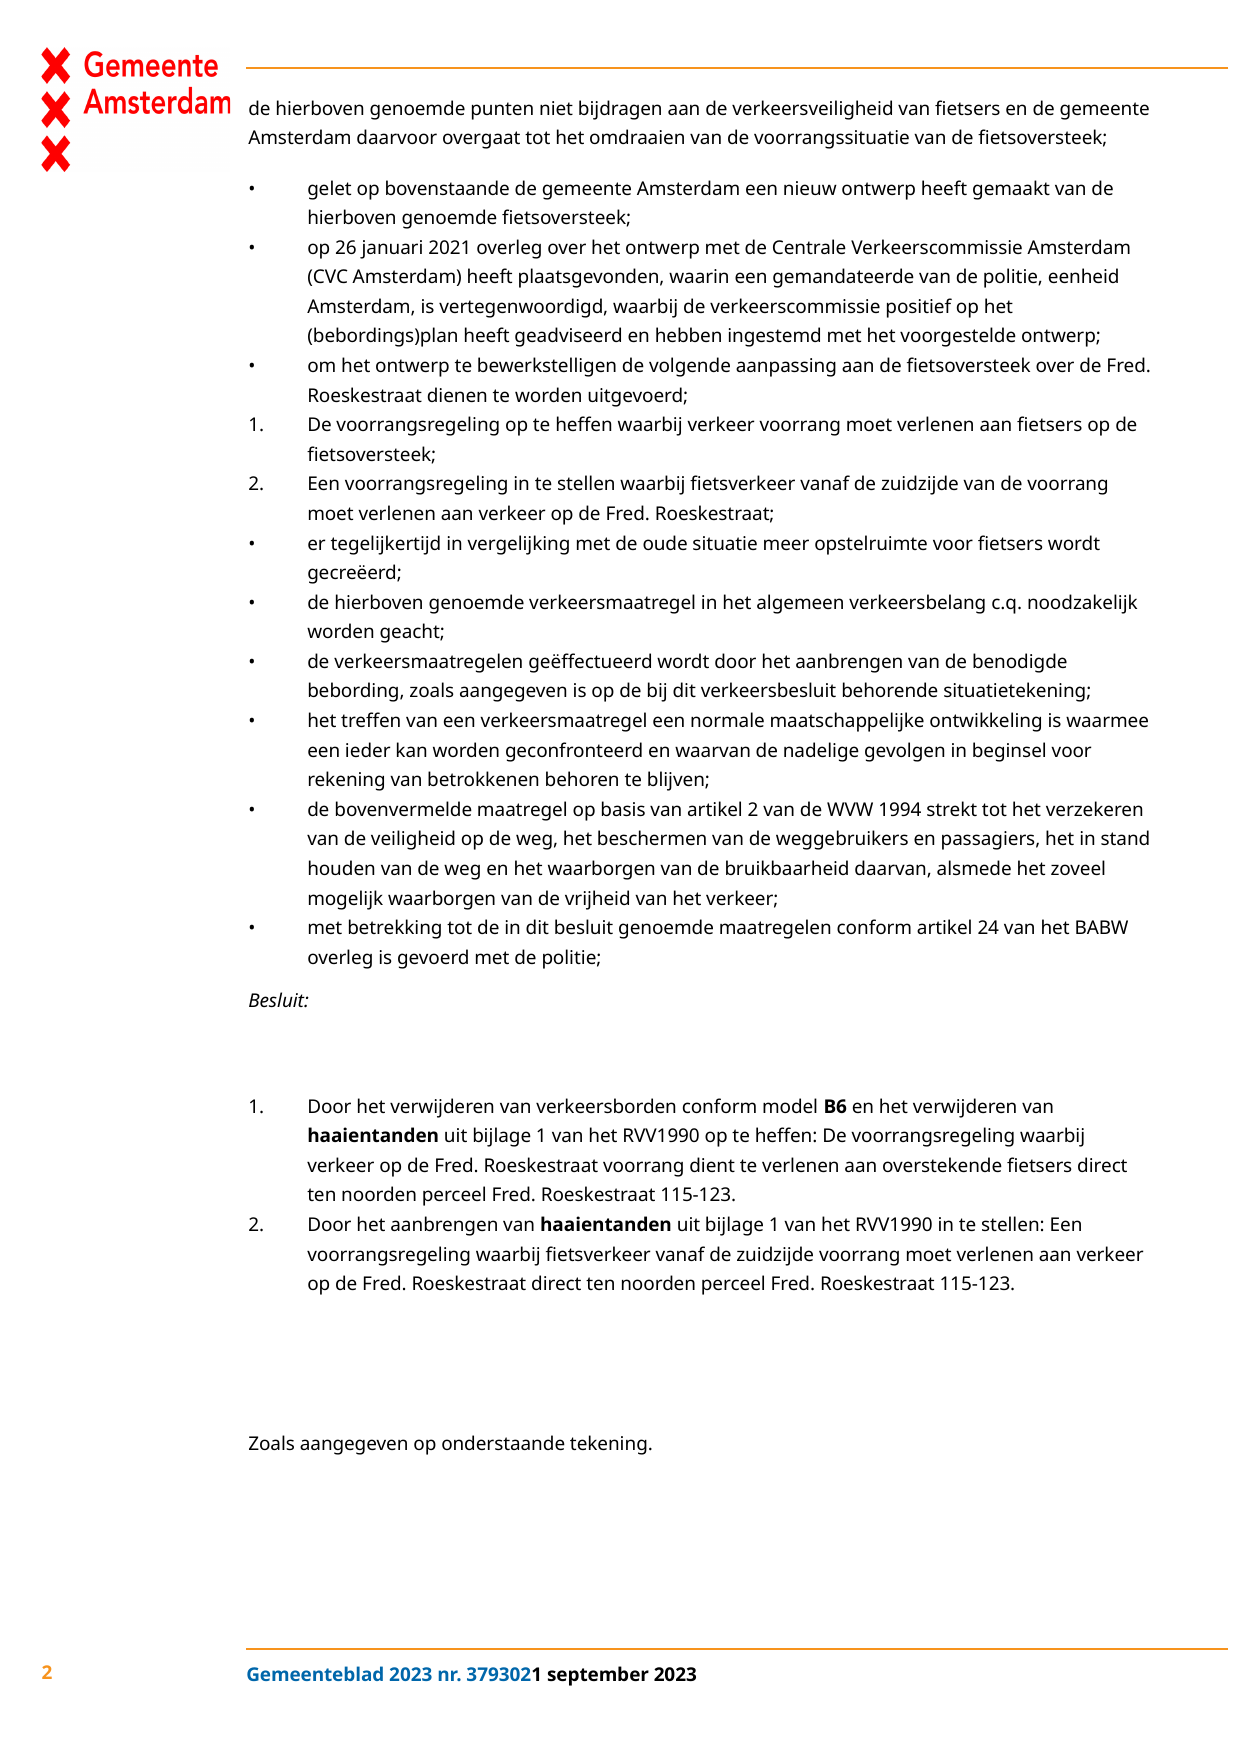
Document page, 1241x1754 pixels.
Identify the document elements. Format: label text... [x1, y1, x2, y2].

picture [41, 47, 231, 172]
list de bovenvermelde maatregel op basis van artikel 2 van de WVW 1994 strekt tot het verzekeren van de veiligheid op de weg, het beschermen van de weggebruikers en passagiers, het in stand houden van de weg en het waarborgen van de bruikbaarheid daarvan, alsmede het zoveel mogelijk waarborgen van de vrijheid van het verkeer; [248, 796, 1152, 911]
list met betrekking tot de in dit besluit genoemde maatregelen conform artikel 24 van het BABW overleg is gevoerd met de politie; [248, 914, 1152, 970]
list Door het verwijderen van verkeersborden conform model B6 en het verwijderen van haaientanden uit bijlage 1 van het RVV1990 op te heffen: De voorrangsregeling waarbij verkeer op de Fred. Roeskestraat voorrang dient te verlenen aan overstekende fietsers direct ten noorden perceel Fred. Roeskestraat 115-123. [248, 1093, 1152, 1207]
list de hierboven genoemde verkeersmaatregel in het algemeen verkeersbelang c.q. noodzakelijk worden geacht; [248, 589, 1152, 644]
list gelet op bovenstaande de gemeente Amsterdam een nieuw ontwerp heeft gemaakt van de hierboven genoemde fietsoversteek; [248, 175, 1152, 230]
list Een voorrangsregeling in te stellen waarbij fietsverkeer vanaf de zuidzijde van de voorrang moet verlenen aan verkeer op de Fred. Roeskestraat; [248, 471, 1152, 526]
list op 26 januari 2021 overleg over het ontwerp met de Centrale Verkeerscommissie Amsterdam (CVC Amsterdam) heeft plaatsgevonden, waarin een gemandateerde van de politie, eenheid Amsterdam, is vertegenwoordigd, waarbij de verkeerscommissie positief op het (bebordings)plan heeft geadviseerd en hebben ingestemd met het voorgestelde ontwerp; [248, 234, 1152, 348]
text de hierboven genoemde punten niet bijdragen aan de verkeersveiligheid van fietsers en de gemeente Amsterdam daarvoor overgaat tot het omdraaien van de voorrangssituatie van de fietsoversteek; [248, 95, 1152, 150]
text Besluit: [248, 987, 1152, 1013]
list er tegelijkertijd in vergelijking met de oude situatie meer opstelruimte voor fietsers wordt gecreëerd; [248, 530, 1152, 585]
list de verkeersmaatregelen geëffectueerd wordt door het aanbrengen van de benodigde bebording, zoals aangegeven is op de bij dit verkeersbesluit behorende situatietekening; [248, 648, 1152, 703]
list De voorrangsregeling op te heffen waarbij verkeer voorrang moet verlenen aan fietsers op de fietsoversteek; [248, 411, 1152, 467]
list Door het aanbrengen van haaientanden uit bijlage 1 van het RVV1990 in te stellen: Een voorrangsregeling waarbij fietsverkeer vanaf de zuidzijde voorrang moet verlenen aan verkeer op de Fred. Roeskestraat direct ten noorden perceel Fred. Roeskestraat 115-123. [248, 1211, 1152, 1296]
text Zoals aangegeven op onderstaande tekening. [248, 1430, 1152, 1456]
list om het ontwerp te bewerkstelligen de volgende aanpassing aan de fietsoversteek over de Fred. Roeskestraat dienen te worden uitgevoerd; [248, 352, 1152, 408]
list het treffen van een verkeersmaatregel een normale maatschappelijke ontwikkeling is waarmee een ieder kan worden geconfronteerd en waarvan de nadelige gevolgen in beginsel voor rekening van betrokkenen behoren te blijven; [248, 707, 1152, 792]
